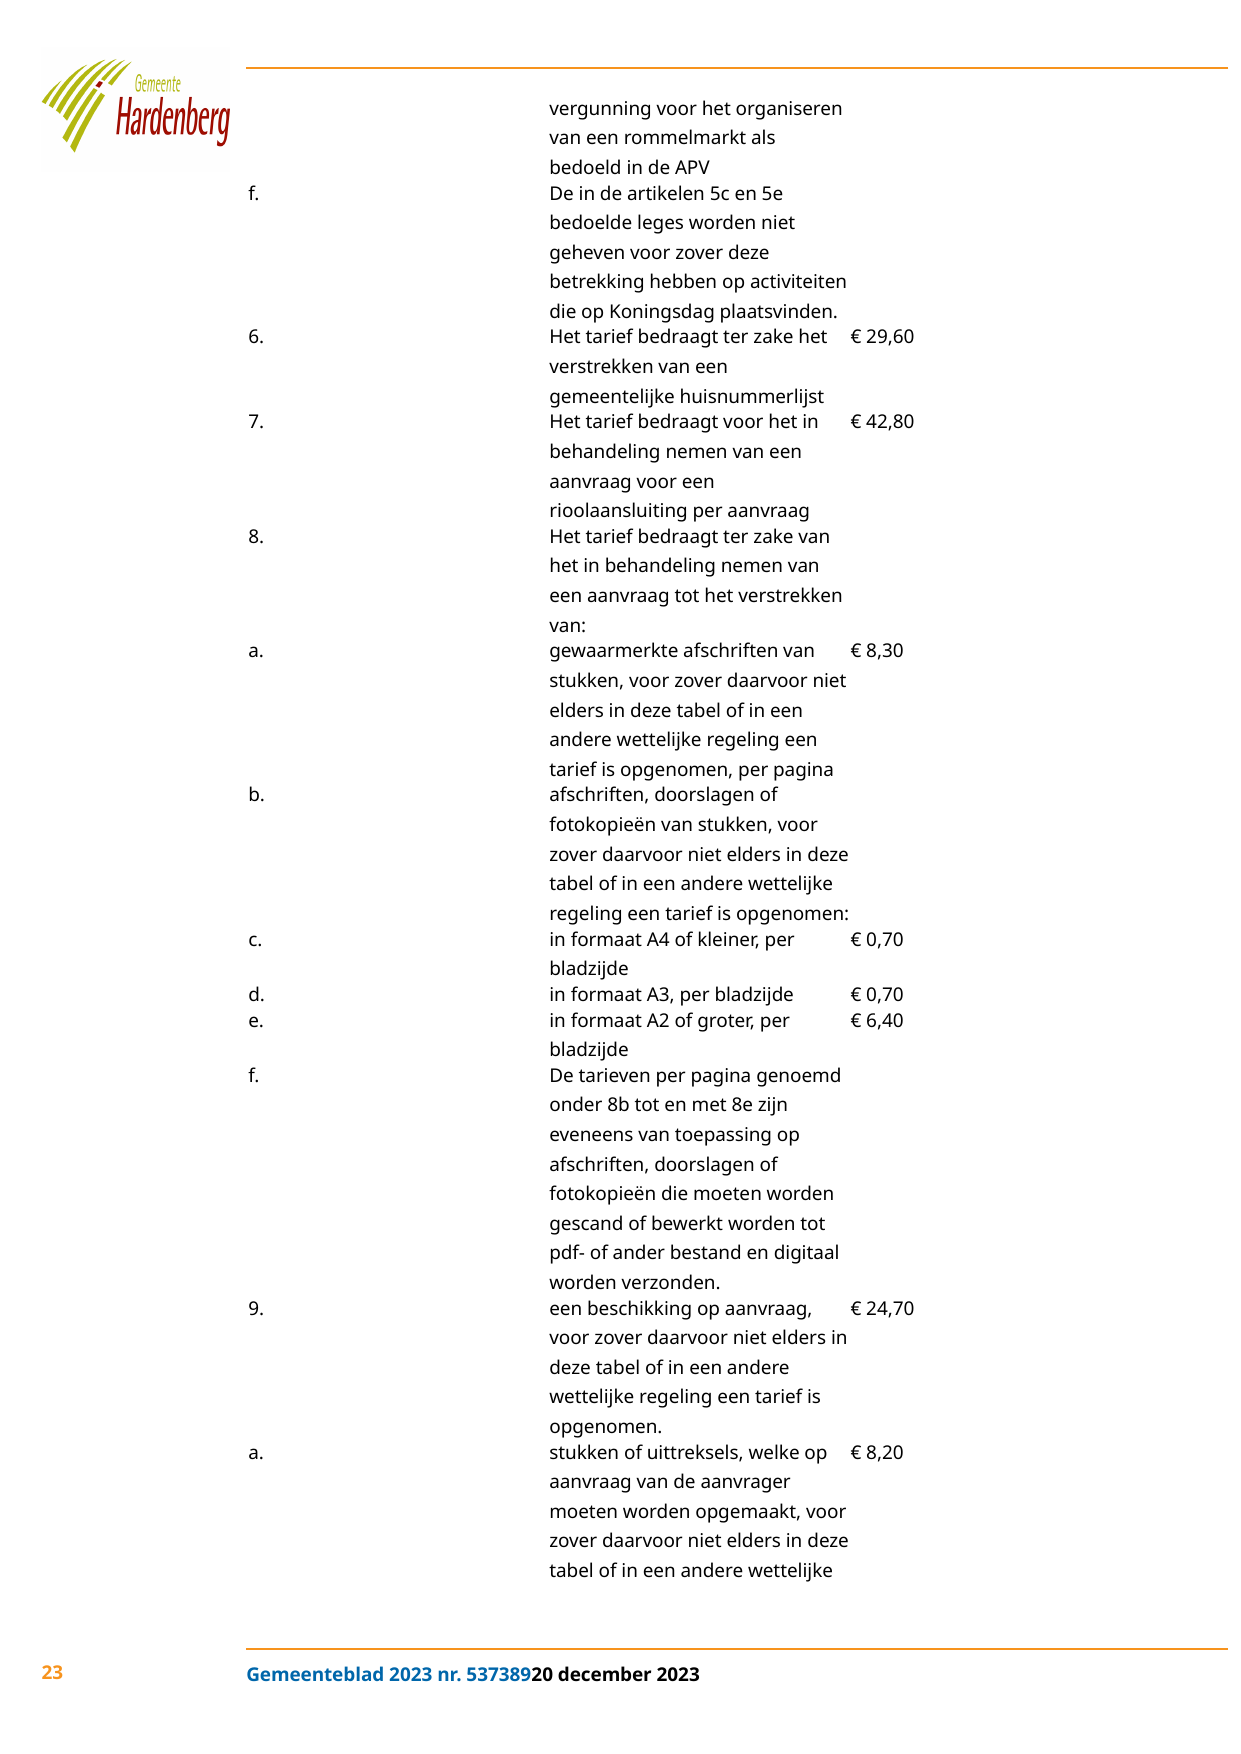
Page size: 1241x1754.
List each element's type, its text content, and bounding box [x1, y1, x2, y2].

table_cell € 0,70 [850, 926, 1152, 981]
table_cell 6. [248, 324, 549, 409]
table_cell een beschikking op aanvraag, voor zover daarvoor niet elders in deze tabel of in een andere wettelijke regeling een tarief is opgenomen. [549, 1295, 850, 1439]
table_cell afschriften, doorslagen of fotokopieën van stukken, voor zover daarvoor niet elders in deze tabel of in een andere wettelijke regeling een tarief is opgenomen: [549, 782, 850, 926]
table_cell d. [248, 981, 549, 1007]
table_cell [850, 180, 1152, 324]
table_cell e. [248, 1007, 549, 1062]
table_cell Het tarief bedraagt ter zake van het in behandeling nemen van een aanvraag tot het verstrekken van: [549, 523, 850, 638]
table_cell € 0,70 [850, 981, 1152, 1007]
table_cell f. [248, 1062, 549, 1295]
table_cell [248, 95, 549, 180]
table_cell [850, 523, 1152, 638]
table_cell 7. [248, 409, 549, 523]
table_cell in formaat A2 of groter, per bladzijde [549, 1007, 850, 1062]
table_cell € 29,60 [850, 324, 1152, 409]
table_cell b. [248, 782, 549, 926]
picture [41, 47, 231, 172]
table_cell Het tarief bedraagt voor het in behandeling nemen van een aanvraag voor een rioolaansluiting per aanvraag [549, 409, 850, 523]
table_cell € 8,30 [850, 638, 1152, 782]
table_cell a. [248, 1439, 549, 1583]
table_cell c. [248, 926, 549, 981]
table_cell Het tarief bedraagt ter zake het verstrekken van een gemeentelijke huisnummerlijst [549, 324, 850, 409]
table_cell [850, 95, 1152, 180]
table_cell De in de artikelen 5c en 5e bedoelde leges worden niet geheven voor zover deze betrekking hebben op activiteiten die op Koningsdag plaatsvinden. [549, 180, 850, 324]
table_cell € 42,80 [850, 409, 1152, 523]
table_cell vergunning voor het organiseren van een rommelmarkt als bedoeld in de APV [549, 95, 850, 180]
table_cell De tarieven per pagina genoemd onder 8b tot en met 8e zijn eveneens van toepassing op afschriften, doorslagen of fotokopieën die moeten worden gescand of bewerkt worden tot pdf- of ander bestand en digitaal worden verzonden. [549, 1062, 850, 1295]
table_cell stukken of uittreksels, welke op aanvraag van de aanvrager moeten worden opgemaakt, voor zover daarvoor niet elders in deze tabel of in een andere wettelijke [549, 1439, 850, 1583]
table_cell € 6,40 [850, 1007, 1152, 1062]
table_cell in formaat A3, per bladzijde [549, 981, 850, 1007]
table_cell a. [248, 638, 549, 782]
table_cell [850, 1062, 1152, 1295]
table_cell 8. [248, 523, 549, 638]
table_cell € 8,20 [850, 1439, 1152, 1583]
table_cell [850, 782, 1152, 926]
table_cell in formaat A4 of kleiner, per bladzijde [549, 926, 850, 981]
table_cell gewaarmerkte afschriften van stukken, voor zover daarvoor niet elders in deze tabel of in een andere wettelijke regeling een tarief is opgenomen, per pagina [549, 638, 850, 782]
table_cell € 24,70 [850, 1295, 1152, 1439]
table_cell 9. [248, 1295, 549, 1439]
table_cell f. [248, 180, 549, 324]
